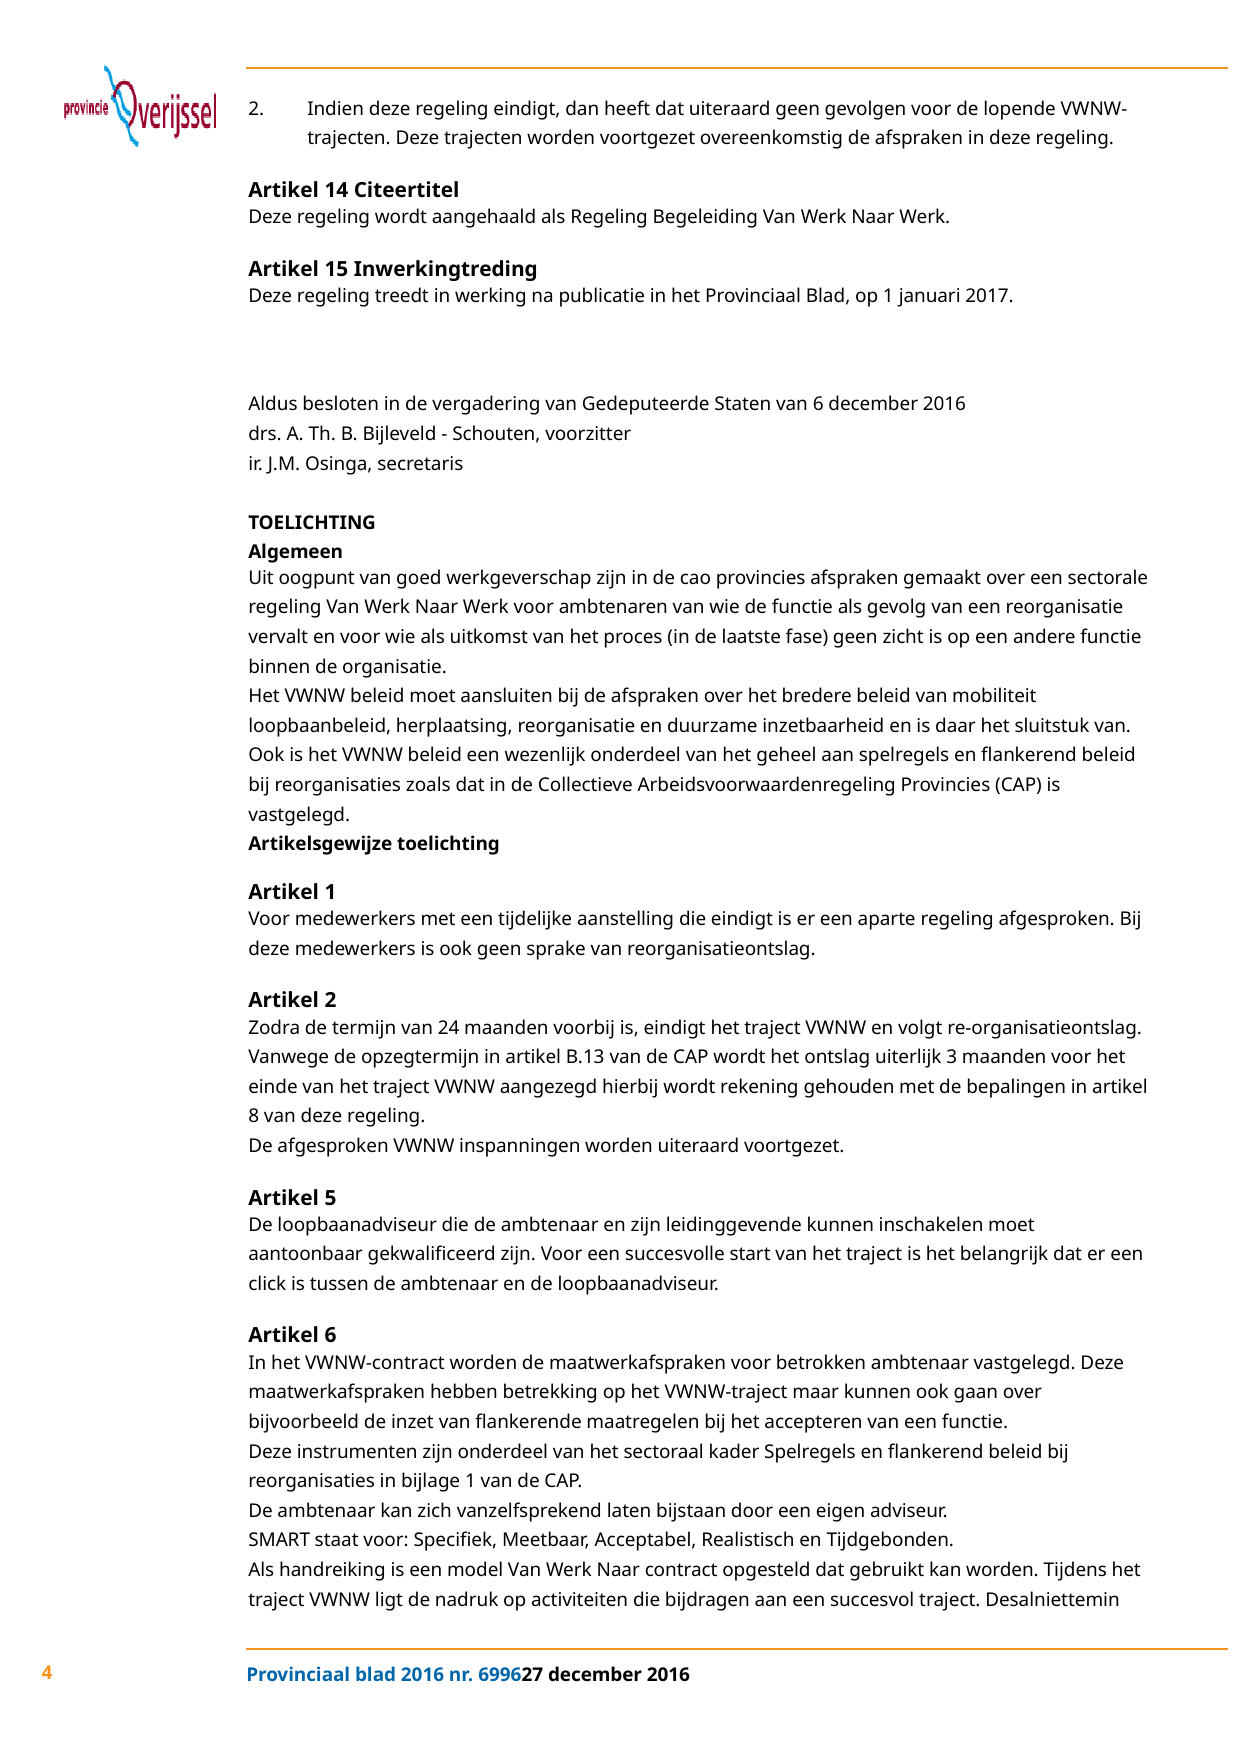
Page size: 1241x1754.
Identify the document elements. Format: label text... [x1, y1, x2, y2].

text Artikel 14 Citeertitel [248, 175, 1152, 203]
text ir. J.M. Osinga, secretaris [248, 450, 1152, 475]
list Indien deze regeling eindigt, dan heeft dat uiteraard geen gevolgen voor de lopende VWNW-trajecten. Deze trajecten worden voortgezet overeenkomstig de afspraken in deze regeling. [248, 95, 1152, 150]
text Voor medewerkers met een tijdelijke aanstelling die eindigt is er een aparte regeling afgesproken. Bij deze medewerkers is ook geen sprake van reorganisatieontslag. [248, 905, 1152, 961]
text Uit oogpunt van goed werkgeverschap zijn in de cao provincies afspraken gemaakt over een sectorale regeling Van Werk Naar Werk voor ambtenaren van wie de functie als gevolg van een reorganisatie vervalt en voor wie als uitkomst van het proces (in de laatste fase) geen zicht is op een andere functie binnen de organisatie. [248, 564, 1152, 679]
text TOELICHTING [248, 509, 1152, 534]
picture [41, 47, 231, 172]
text De afgesproken VWNW inspanningen worden uiteraard voortgezet. [248, 1132, 1152, 1158]
text Artikel 15 Inwerkingtreding [248, 254, 1152, 282]
text Algemeen [248, 538, 1152, 564]
text In het VWNW-contract worden de maatwerkafspraken voor betrokken ambtenaar vastgelegd. Deze maatwerkafspraken hebben betrekking op het VWNW-traject maar kunnen ook gaan over bijvoorbeeld de inzet van flankerende maatregelen bij het accepteren van een functie. [248, 1349, 1152, 1434]
text Artikel 2 [248, 985, 1152, 1014]
text SMART staat voor: Specifiek, Meetbaar, Acceptabel, Realistisch en Tijdgebonden. [248, 1527, 1152, 1552]
text Aldus besloten in de vergadering van Gedeputeerde Staten van 6 december 2016 [248, 391, 1152, 416]
text Deze regeling wordt aangehaald als Regeling Begeleiding Van Werk Naar Werk. [248, 203, 1152, 229]
text Als handreiking is een model Van Werk Naar contract opgesteld dat gebruikt kan worden. Tijdens het traject VWNW ligt de nadruk op activiteiten die bijdragen aan een succesvol traject. Desalniettemin [248, 1556, 1152, 1611]
text De loopbaanadviseur die de ambtenaar en zijn leidinggevende kunnen inschakelen moet aantoonbaar gekwalificeerd zijn. Voor een succesvolle start van het traject is het belangrijk dat er een click is tussen de ambtenaar en de loopbaanadviseur. [248, 1211, 1152, 1296]
text drs. A. Th. B. Bijleveld - Schouten, voorzitter [248, 420, 1152, 446]
text Artikel 5 [248, 1183, 1152, 1211]
text Artikel 1 [248, 877, 1152, 905]
text Deze regeling treedt in werking na publicatie in het Provinciaal Blad, op 1 januari 2017. [248, 282, 1152, 308]
text De ambtenaar kan zich vanzelfsprekend laten bijstaan door een eigen adviseur. [248, 1497, 1152, 1523]
text Artikelsgewijze toelichting [248, 830, 1152, 856]
text Deze instrumenten zijn onderdeel van het sectoraal kader Spelregels en flankerend beleid bij reorganisaties in bijlage 1 van de CAP. [248, 1438, 1152, 1493]
text Artikel 6 [248, 1321, 1152, 1349]
text Het VWNW beleid moet aansluiten bij de afspraken over het bredere beleid van mobiliteit loopbaanbeleid, herplaatsing, reorganisatie en duurzame inzetbaarheid en is daar het sluitstuk van. Ook is het VWNW beleid een wezenlijk onderdeel van het geheel aan spelregels en flankerend beleid bij reorganisaties zoals dat in de Collectieve Arbeidsvoorwaardenregeling Provincies (CAP) is vastgelegd. [248, 682, 1152, 827]
text Zodra de termijn van 24 maanden voorbij is, eindigt het traject VWNW en volgt re-organisatieontslag. Vanwege de opzegtermijn in artikel B.13 van de CAP wordt het ontslag uiterlijk 3 maanden voor het einde van het traject VWNW aangezegd hierbij wordt rekening gehouden met de bepalingen in artikel 8 van deze regeling. [248, 1014, 1152, 1128]
